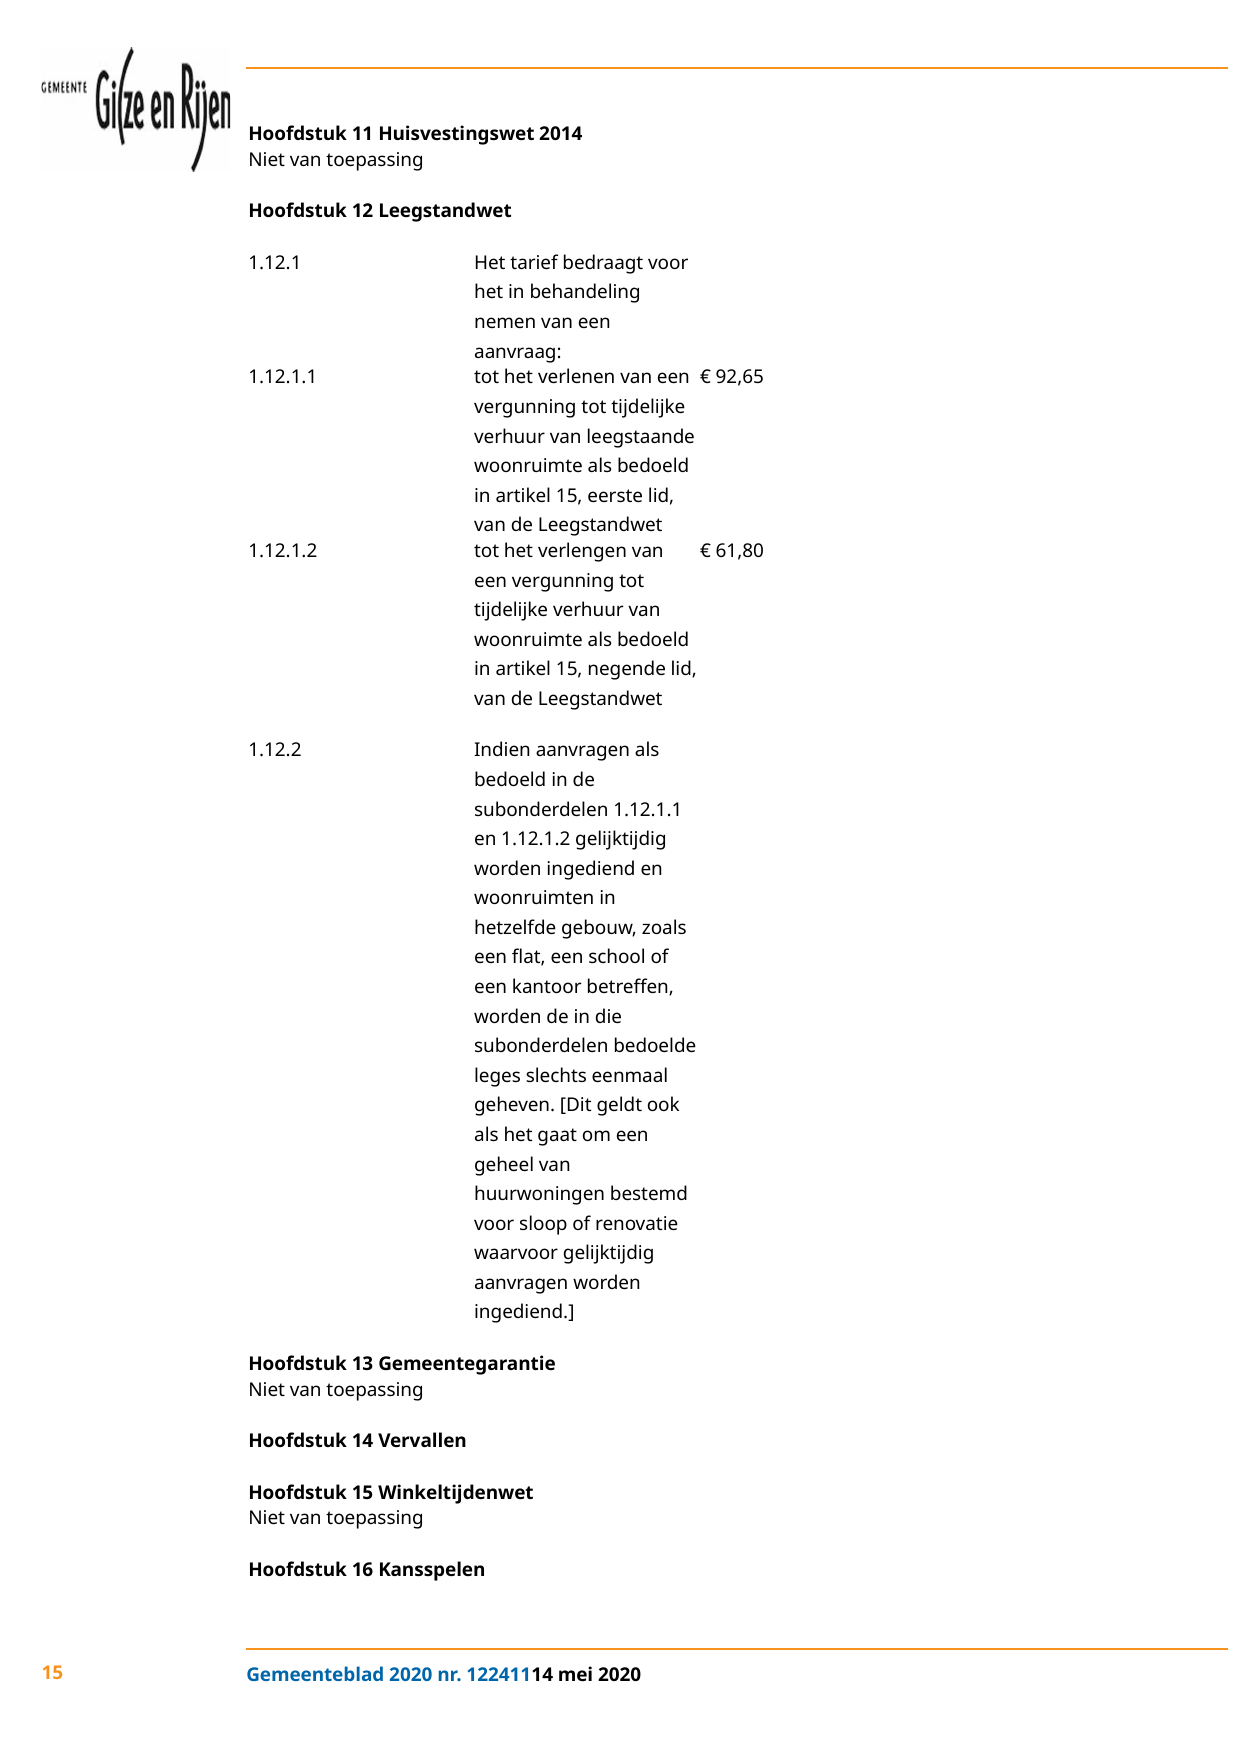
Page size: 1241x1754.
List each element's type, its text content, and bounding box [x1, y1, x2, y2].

picture [41, 47, 231, 172]
table_cell [700, 1325, 926, 1350]
table_cell Hoofdstuk 15 Winkeltijdenwet [248, 1479, 700, 1504]
table_cell Het tarief bedraagt voor het in behandeling nemen van een aanvraag: [474, 249, 700, 364]
table_cell tot het verlengen van een vergunning tot tijdelijke verhuur van woonruimte als bedoeld in artikel 15, negende lid, van de Leegstandwet [474, 537, 700, 711]
table_cell [248, 1582, 474, 1607]
table_cell [248, 1530, 474, 1556]
table_cell Hoofdstuk 13 Gemeentegarantie [248, 1350, 700, 1376]
table_cell [474, 95, 700, 121]
table_cell Niet van toepassing [248, 146, 700, 172]
table_cell [700, 1376, 926, 1402]
table_cell [700, 711, 926, 737]
table_cell [700, 1556, 926, 1582]
table_cell [248, 172, 474, 198]
table_cell [474, 172, 700, 198]
table_cell 1.12.1.1 [248, 364, 474, 537]
table_cell [700, 1505, 926, 1530]
table_cell [248, 95, 474, 121]
table_cell [474, 1530, 700, 1556]
table_cell [700, 1350, 926, 1376]
table_cell Hoofdstuk 11 Huisvestingswet 2014 [248, 121, 700, 146]
table_cell [700, 1479, 926, 1504]
table_cell [700, 172, 926, 198]
table_cell Niet van toepassing [248, 1505, 700, 1530]
table_cell [700, 1402, 926, 1427]
table_cell [700, 1530, 926, 1556]
table_cell [248, 711, 474, 737]
table_cell 1.12.2 [248, 737, 474, 1324]
table_cell [248, 1325, 474, 1350]
table_cell 1.12.1.2 [248, 537, 474, 711]
table_cell [700, 1428, 926, 1453]
table_cell [700, 146, 926, 172]
table_cell [474, 1402, 700, 1427]
table_cell Hoofdstuk 12 Leegstandwet [248, 198, 700, 223]
table_cell [474, 1582, 700, 1607]
table_cell [700, 198, 926, 223]
table_cell Hoofdstuk 16 Kansspelen [248, 1556, 700, 1582]
table_cell [474, 711, 700, 737]
table_cell [700, 1582, 926, 1607]
table_cell [700, 224, 926, 249]
table_cell [474, 1453, 700, 1479]
table_cell 1.12.1 [248, 249, 474, 364]
table_cell € 61,80 [700, 537, 926, 711]
table_cell [700, 737, 926, 1324]
table_cell [700, 1453, 926, 1479]
table_cell [700, 95, 926, 121]
table_cell [248, 1402, 474, 1427]
table_cell [474, 224, 700, 249]
table_cell Hoofdstuk 14 Vervallen [248, 1428, 700, 1453]
table_cell Niet van toepassing [248, 1376, 700, 1402]
table_cell [700, 249, 926, 364]
table_cell [700, 121, 926, 146]
table_cell [248, 224, 474, 249]
table_cell € 92,65 [700, 364, 926, 537]
table_cell tot het verlenen van een vergunning tot tijdelijke verhuur van leegstaande woonruimte als bedoeld in artikel 15, eerste lid, van de Leegstandwet [474, 364, 700, 537]
table_cell [248, 1453, 474, 1479]
table_cell [474, 1325, 700, 1350]
table_cell Indien aanvragen als bedoeld in de subonderdelen 1.12.1.1 en 1.12.1.2 gelijktijdig worden ingediend en woonruimten in hetzelfde gebouw, zoals een flat, een school of een kantoor betreffen, worden de in die subonderdelen bedoelde leges slechts eenmaal geheven. [Dit geldt ook als het gaat om een geheel van huurwoningen bestemd voor sloop of renovatie waarvoor gelijktijdig aanvragen worden ingediend.] [474, 737, 700, 1324]
